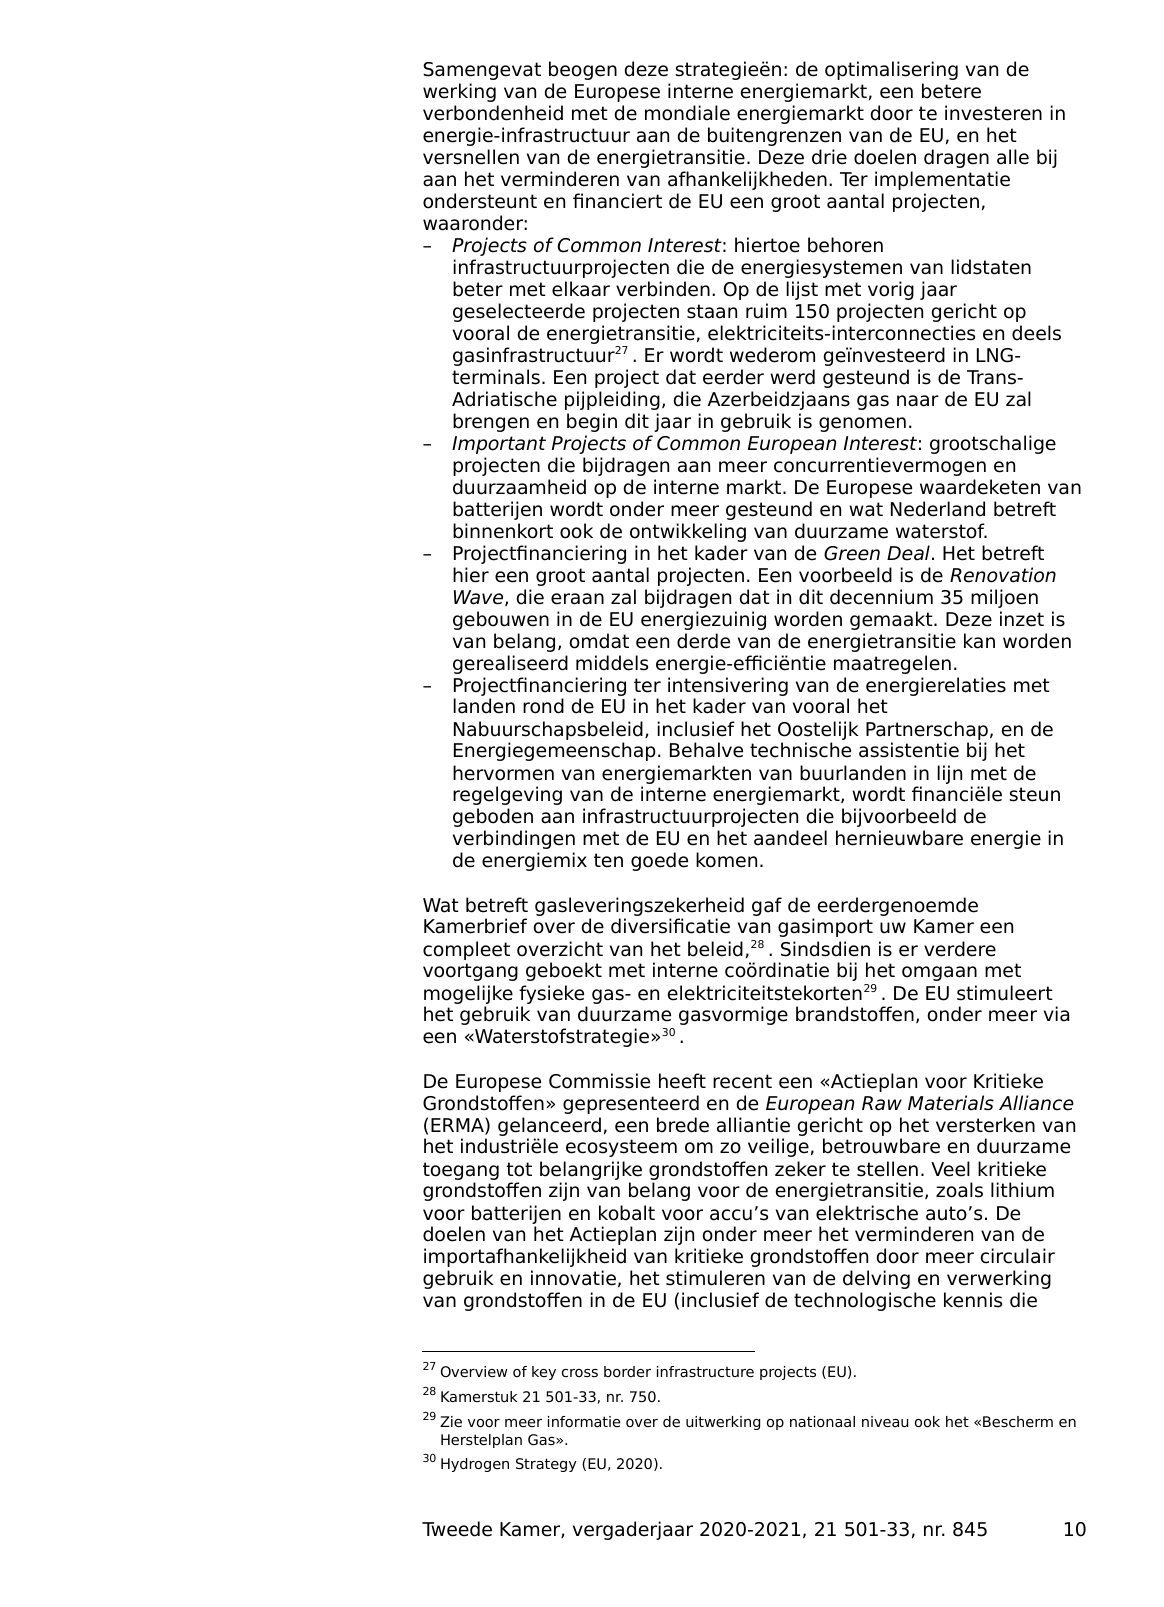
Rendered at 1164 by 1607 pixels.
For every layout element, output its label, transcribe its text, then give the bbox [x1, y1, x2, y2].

text Hydrogen Strategy (EU, 2020). [422, 1452, 1087, 1474]
text – Projectfinanciering ter intensivering van de energierelaties met landen rond de EU in het kader van vooral het Nabuurschapsbeleid, inclusief het Oostelijk Partnerschap, en de Energiegemeenschap. Behalve technische assistentie bij het hervormen van energiemarkten van buurlanden in lijn met de regelgeving van de interne energiemarkt, wordt financiële steun geboden aan infrastructuurprojecten die bijvoorbeeld de verbindingen met de EU en het aandeel hernieuwbare energie in de energiemix ten goede komen. [422, 674, 1087, 872]
text – Projects of Common Interest: hiertoe behoren infrastructuurprojecten die de energiesystemen van lidstaten beter met elkaar verbinden. Op de lijst met vorig jaar geselecteerde projecten staan ruim 150 projecten gericht op vooral de energietransitie, elektriciteits-interconnecties en deels gasinfrastructuur. Er wordt wederom geïnvesteerd in LNG-terminals. Een project dat eerder werd gesteund is de Trans-Adriatische pijpleiding, die Azerbeidzjaans gas naar de EU zal brengen en begin dit jaar in gebruik is genomen. [422, 235, 1087, 433]
text Samengevat beogen deze strategieën: de optimalisering van de werking van de Europese interne energiemarkt, een betere verbondenheid met de mondiale energiemarkt door te investeren in energie-infrastructuur aan de buitengrenzen van de EU, en het versnellen van de energietransitie. Deze drie doelen dragen alle bij aan het verminderen van afhankelijkheden. Ter implementatie ondersteunt en financiert de EU een groot aantal projecten, waaronder: [422, 59, 1087, 235]
text Zie voor meer informatie over de uitwerking op nationaal niveau ook het «Bescherm en Herstelplan Gas». [422, 1410, 1087, 1449]
text Wat betreft gasleveringszekerheid gaf de eerdergenoemde Kamerbrief over de diversificatie van gasimport uw Kamer een compleet overzicht van het beleid,. Sindsdien is er verdere voortgang geboekt met interne coördinatie bij het omgaan met mogelijke fysieke gas- en elektriciteitstekorten. De EU stimuleert het gebruik van duurzame gasvormige brandstoffen, onder meer via een «Waterstofstrategie». [422, 894, 1087, 1048]
text Overview of key cross border infrastructure projects (EU). [422, 1360, 1087, 1382]
text De Europese Commissie heeft recent een «Actieplan voor Kritieke Grondstoffen» gepresenteerd en de European Raw Materials Alliance (ERMA) gelanceerd, een brede alliantie gericht op het versterken van het industriële ecosysteem om zo veilige, betrouwbare en duurzame toegang tot belangrijke grondstoffen zeker te stellen. Veel kritieke grondstoffen zijn van belang voor de energietransitie, zoals lithium voor batterijen en kobalt voor accu’s van elektrische auto’s. De doelen van het Actieplan zijn onder meer het verminderen van de importafhankelijkheid van kritieke grondstoffen door meer circulair gebruik en innovatie, het stimuleren van de delving en verwerking van grondstoffen in de EU (inclusief de technologische kennis die [422, 1071, 1087, 1312]
text Kamerstuk 21 501-33, nr. 750. [422, 1385, 1087, 1407]
text – Projectfinanciering in het kader van de Green Deal. Het betreft hier een groot aantal projecten. Een voorbeeld is de Renovation Wave, die eraan zal bijdragen dat in dit decennium 35 miljoen gebouwen in de EU energiezuinig worden gemaakt. Deze inzet is van belang, omdat een derde van de energietransitie kan worden gerealiseerd middels energie-efficiëntie maatregelen. [422, 543, 1087, 674]
text – Important Projects of Common European Interest: grootschalige projecten die bijdragen aan meer concurrentievermogen en duurzaamheid op de interne markt. De Europese waardeketen van batterijen wordt onder meer gesteund en wat Nederland betreft binnenkort ook de ontwikkeling van duurzame waterstof. [422, 433, 1087, 543]
